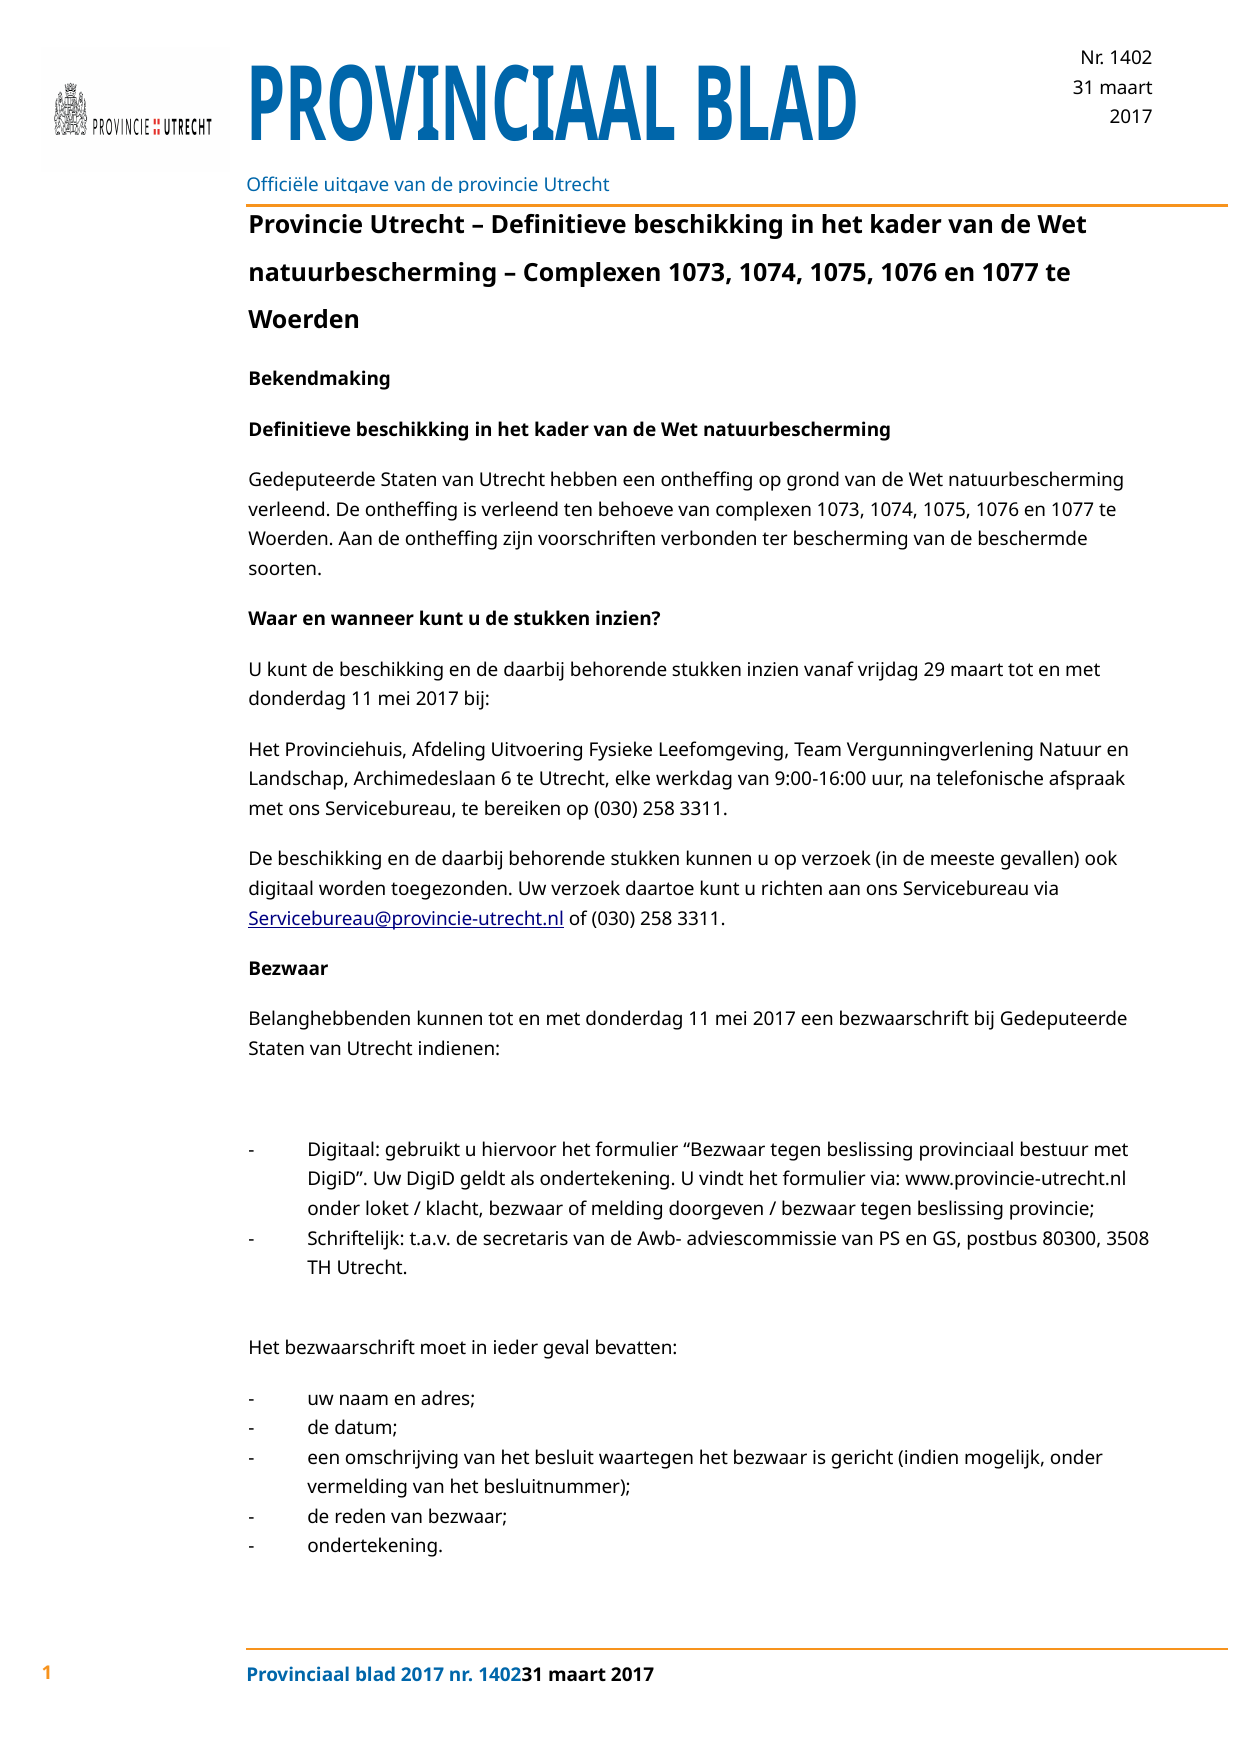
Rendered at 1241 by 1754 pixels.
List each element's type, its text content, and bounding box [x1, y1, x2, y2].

picture [41, 47, 231, 172]
text Het Provinciehuis, Afdeling Uitvoering Fysieke Leefomgeving, Team Vergunningverlening Natuur en Landschap, Archimedeslaan 6 te Utrecht, elke werkdag van 9:00‑16:00 uur, na telefonische afspraak met ons Servicebureau, te bereiken op (030) 258 3311. [248, 736, 1152, 821]
list uw naam en adres; [248, 1385, 1152, 1410]
list de reden van bezwaar; [248, 1503, 1152, 1529]
list Digitaal: gebruikt u hiervoor het formulier “Bezwaar tegen beslissing provinciaal bestuur met DigiD”. Uw DigiD geldt als ondertekening. U vindt het formulier via: www.provincie-utrecht.nl onder loket / klacht, bezwaar of melding doorgeven / bezwaar tegen beslissing provincie; [248, 1136, 1152, 1221]
text De beschikking en de daarbij behorende stukken kunnen u op verzoek (in de meeste gevallen) ook digitaal worden toegezonden. Uw verzoek daartoe kunt u richten aan ons Servicebureau via Servicebureau@provincie-utrecht.nl of (030) 258 3311. [248, 846, 1152, 930]
text Provincie Utrecht – Definitieve beschikking in het kader van de Wet natuurbescherming – Complexen 1073, 1074, 1075, 1076 en 1077 te Woerden [248, 207, 1152, 336]
text Bezwaar [248, 955, 1152, 981]
list de datum; [248, 1414, 1152, 1440]
list Schriftelijk: t.a.v. de secretaris van de Awb- adviescommissie van PS en GS, postbus 80300, 3508 TH Utrecht. [248, 1225, 1152, 1280]
text U kunt de beschikking en de daarbij behorende stukken inzien vanaf vrijdag 29 maart tot en met donderdag 11 mei 2017 bij: [248, 656, 1152, 711]
text Gedeputeerde Staten van Utrecht hebben een ontheffing op grond van de Wet natuurbescherming verleend. De ontheffing is verleend ten behoeve van complexen 1073, 1074, 1075, 1076 en 1077 te Woerden. Aan de ontheffing zijn voorschriften verbonden ter bescherming van de beschermde soorten. [248, 466, 1152, 581]
text Het bezwaarschrift moet in ieder geval bevatten: [248, 1334, 1152, 1360]
text Bekendmaking [248, 366, 1152, 391]
list een omschrijving van het besluit waartegen het bezwaar is gericht (indien mogelijk, onder vermelding van het besluitnummer); [248, 1444, 1152, 1499]
text Waar en wanneer kunt u de stukken inzien? [248, 606, 1152, 631]
text Definitieve beschikking in het kader van de Wet natuurbescherming [248, 416, 1152, 442]
text Belanghebbenden kunnen tot en met donderdag 11 mei 2017 een bezwaarschrift bij Gedeputeerde Staten van Utrecht indienen: [248, 1006, 1152, 1061]
list ondertekening. [248, 1533, 1152, 1558]
